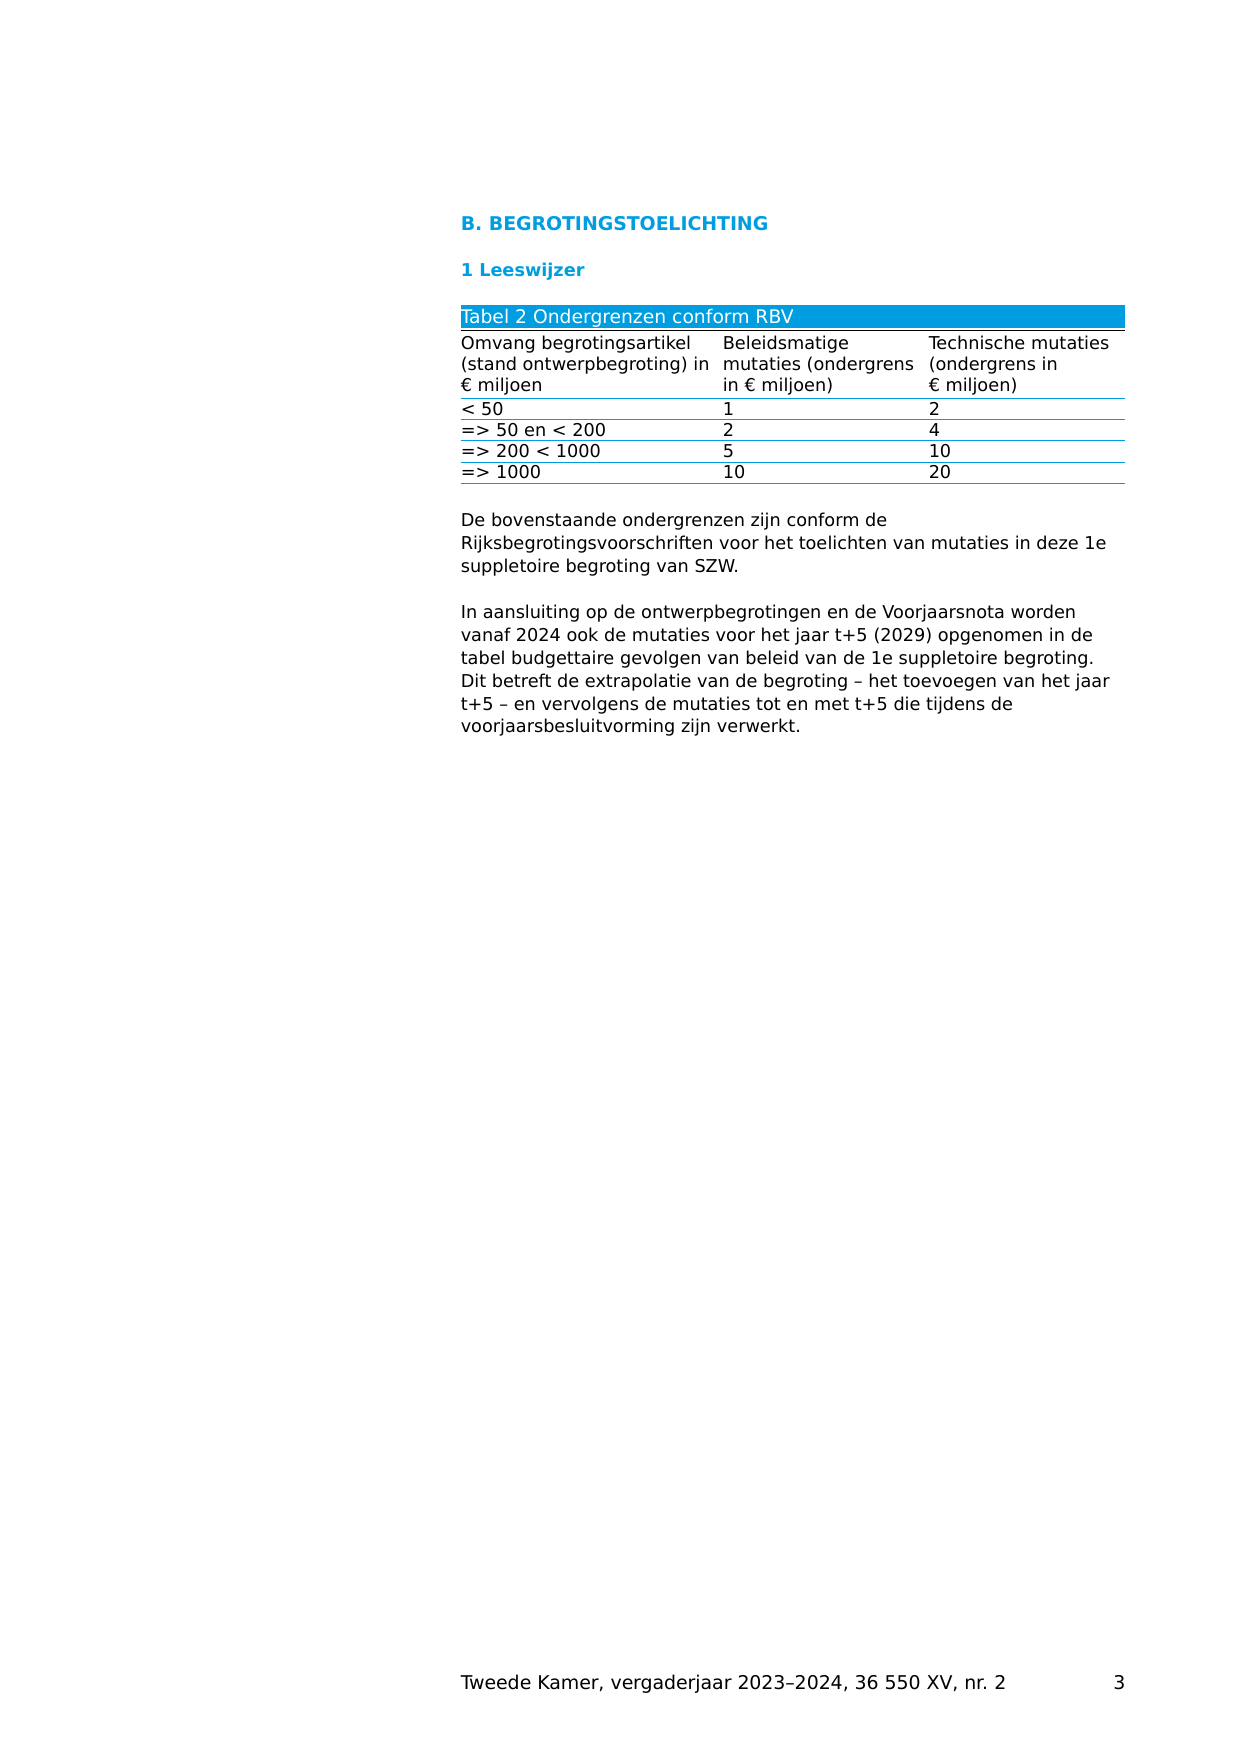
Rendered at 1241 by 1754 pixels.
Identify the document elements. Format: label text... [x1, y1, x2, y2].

table_cell < 50 [461, 399, 720, 419]
table_cell 4 [926, 420, 1125, 440]
table_cell 10 [926, 441, 1125, 462]
table_cell 20 [926, 463, 1125, 483]
table_cell => 200 < 1000 [461, 441, 720, 462]
table_cell => 1000 [461, 463, 720, 483]
title 1 Leeswijzer [461, 258, 1125, 281]
table_cell 2 [720, 420, 926, 440]
table_cell Beleidsmatige mutaties (ondergrens in € miljoen) [720, 331, 926, 398]
text In aansluiting op de ontwerpbegrotingen en de Voorjaarsnota worden vanaf 2024 ook de mutaties voor het jaar t+5 (2029) opgenomen in de tabel budgettaire gevolgen van beleid van de 1e suppletoire begroting. Dit betreft de extrapolatie van de begroting – het toevoegen van het jaar t+5 – en vervolgens de mutaties tot en met t+5 die tijdens de voorjaarsbesluitvorming zijn verwerkt. [461, 600, 1125, 737]
table_cell 5 [720, 441, 926, 462]
table_cell Omvang begrotingsartikel (stand ontwerpbegroting) in € miljoen [461, 331, 720, 398]
title B. BEGROTINGSTOELICHTING [461, 213, 1125, 235]
table_cell => 50 en < 200 [461, 420, 720, 440]
table_cell 10 [720, 463, 926, 483]
table_cell 2 [926, 399, 1125, 419]
table_cell Technische mutaties (ondergrens in € miljoen) [926, 331, 1125, 398]
table_cell 1 [720, 399, 926, 419]
text De bovenstaande ondergrenzen zijn conform de Rijksbegrotingsvoorschriften voor het toelichten van mutaties in deze 1e suppletoire begroting van SZW. [461, 508, 1125, 577]
